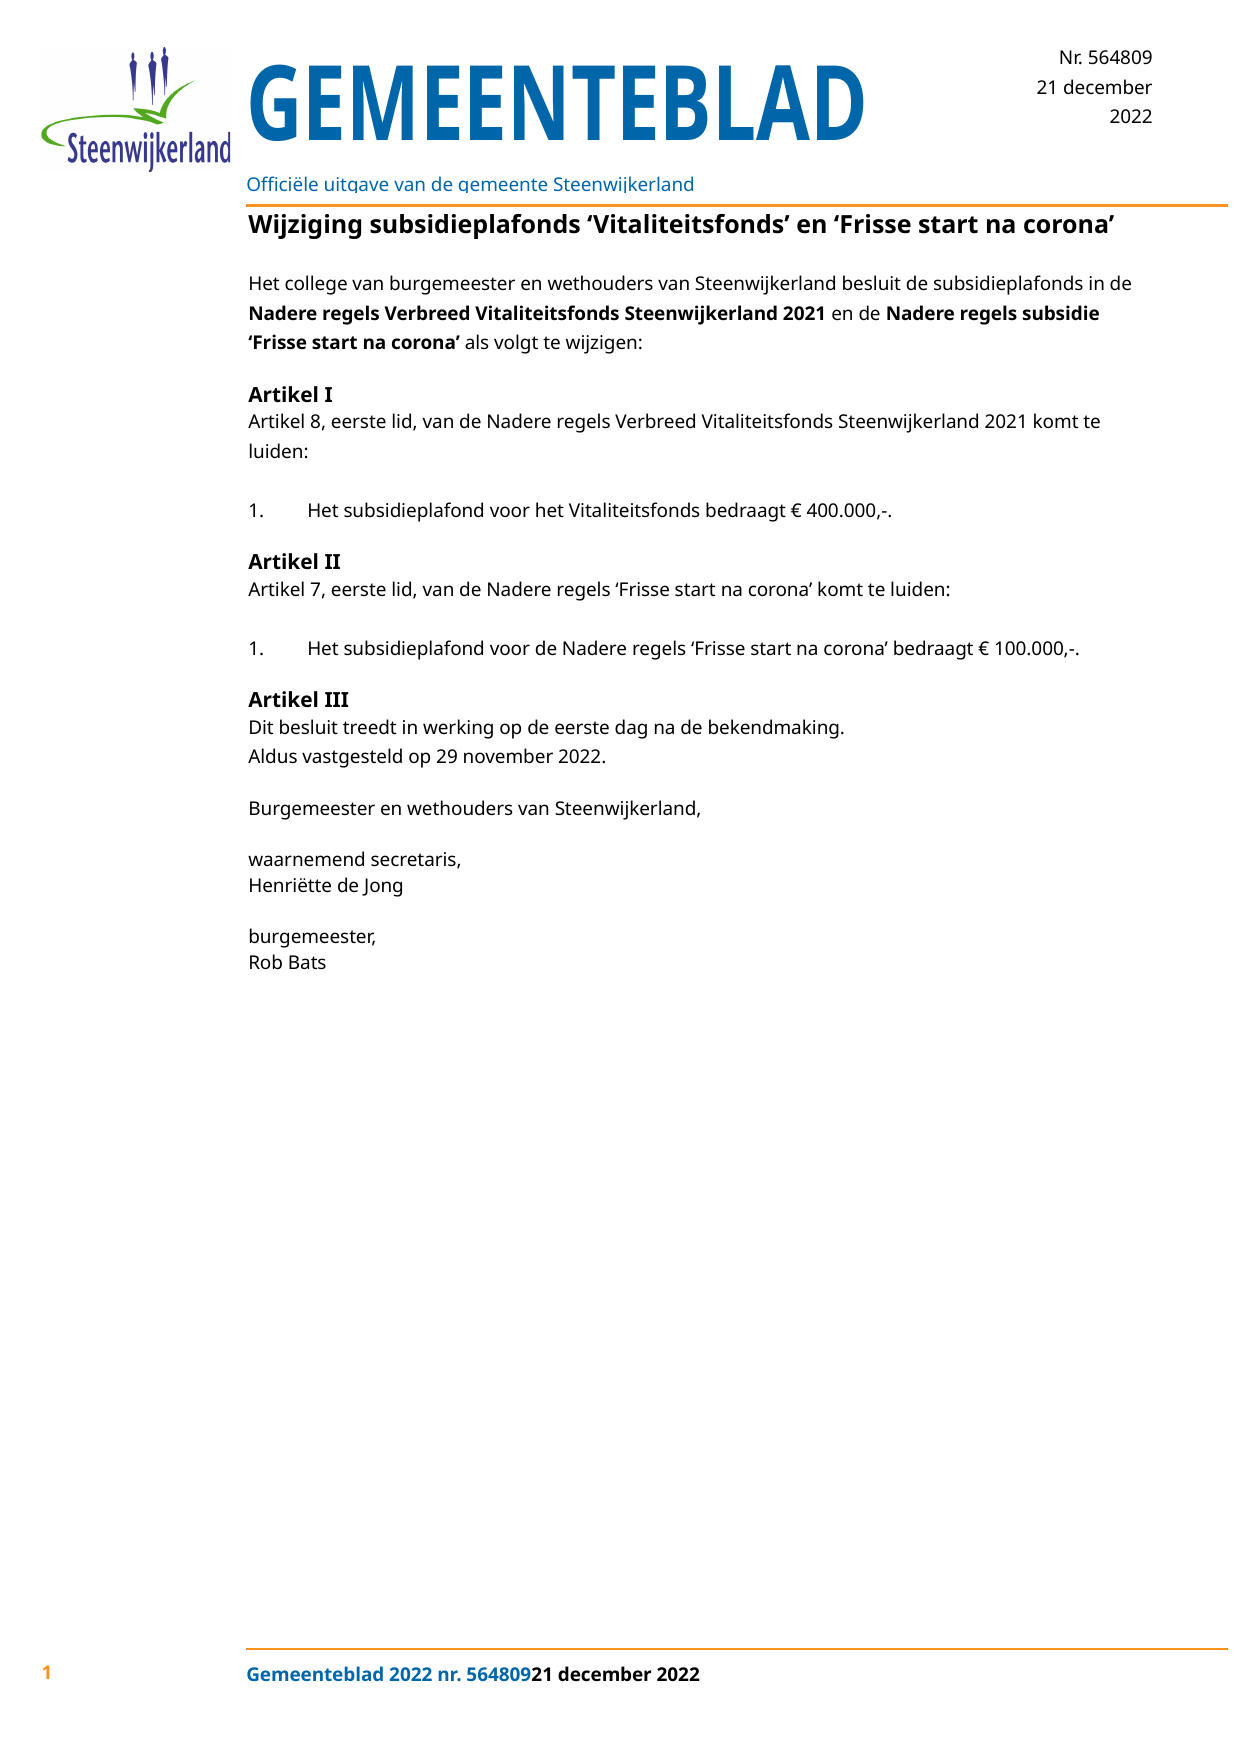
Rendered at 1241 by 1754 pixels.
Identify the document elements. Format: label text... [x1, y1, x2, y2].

text waarnemend secretaris, [248, 846, 1152, 872]
text Artikel 7, eerste lid, van de Nadere regels ‘Frisse start na corona’ komt te luiden: [248, 576, 1152, 602]
text Rob Bats [248, 949, 1152, 975]
text Henriëtte de Jong [248, 872, 1152, 898]
text burgemeester, [248, 924, 1152, 949]
text Artikel III [248, 686, 1152, 714]
text Dit besluit treedt in werking op de eerste dag na de bekendmaking. [248, 714, 1152, 740]
list Het subsidieplafond voor het Vitaliteitsfonds bedraagt € 400.000,-. [248, 497, 1152, 523]
text Artikel I [248, 380, 1152, 408]
text Artikel 8, eerste lid, van de Nadere regels Verbreed Vitaliteitsfonds Steenwijkerland 2021 komt te luiden: [248, 408, 1152, 464]
picture [41, 47, 231, 172]
text Artikel II [248, 547, 1152, 576]
list Het subsidieplafond voor de Nadere regels ‘Frisse start na corona’ bedraagt € 100.000,-. [248, 635, 1152, 661]
text Burgemeester en wethouders van Steenwijkerland, [248, 795, 1152, 821]
text Aldus vastgesteld op 29 november 2022. [248, 743, 1152, 769]
text Wijziging subsidieplafonds ‘Vitaliteitsfonds’ en ‘Frisse start na corona’ [248, 207, 1152, 241]
text Het college van burgemeester en wethouders van Steenwijkerland besluit de subsidieplafonds in de Nadere regels Verbreed Vitaliteitsfonds Steenwijkerland 2021 en de Nadere regels subsidie ‘Frisse start na corona’ als volgt te wijzigen: [248, 270, 1152, 355]
